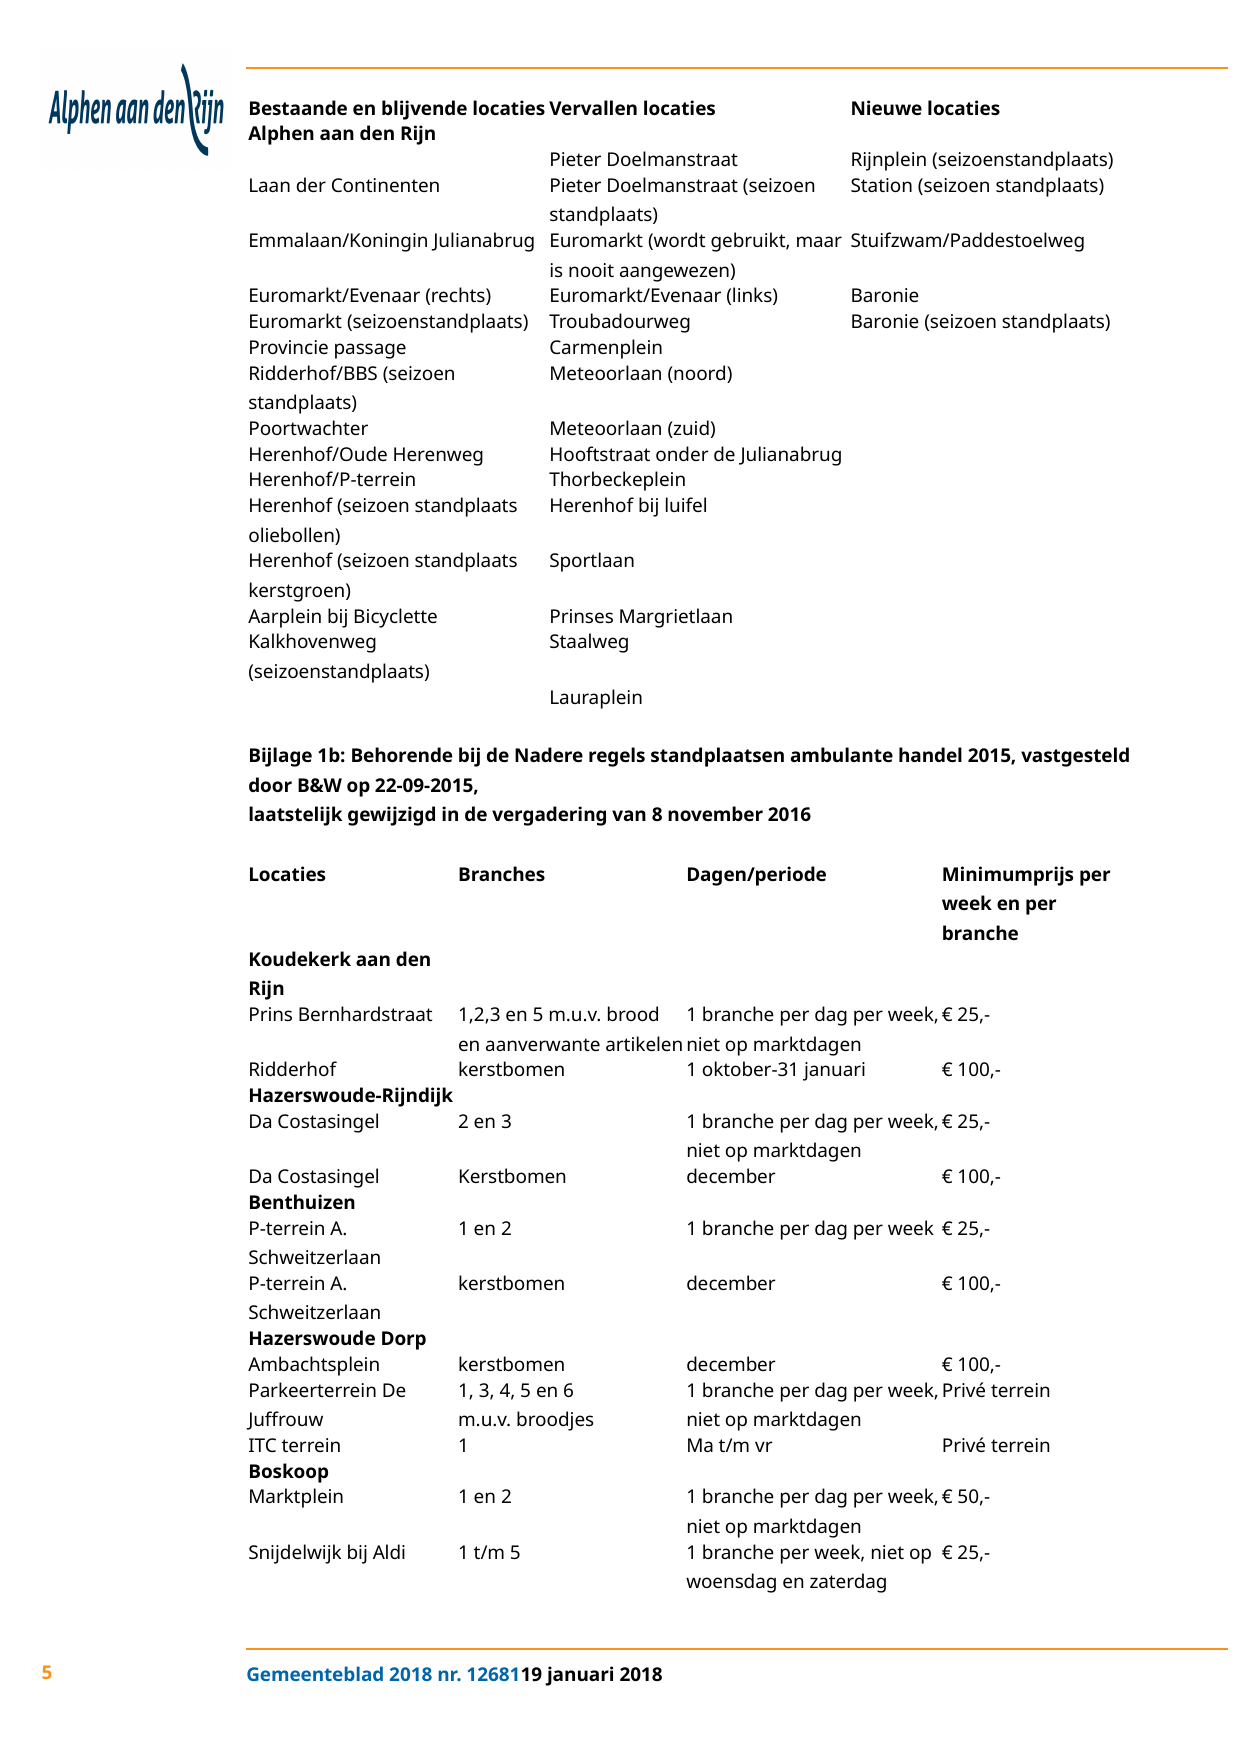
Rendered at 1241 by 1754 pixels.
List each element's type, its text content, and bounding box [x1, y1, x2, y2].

table_cell 1,2,3 en 5 m.u.v. brood en aanverwante artikelen [458, 1001, 686, 1056]
table_cell Meteoorlaan (noord) [549, 360, 850, 415]
table_cell 1 oktober-31 januari [686, 1056, 942, 1082]
table_cell Carmenplein [549, 334, 850, 360]
table_cell Station (seizoen standplaats) [850, 172, 1152, 227]
table_cell [942, 1082, 1152, 1108]
table_cell Kalkhovenweg (seizoenstandplaats) [248, 629, 549, 684]
table_cell Troubadourweg [549, 308, 850, 334]
table_cell Ridderhof/BBS (seizoen standplaats) [248, 360, 549, 415]
table_cell Aarplein bij Bicyclette [248, 603, 549, 629]
table_cell [686, 946, 942, 1001]
table_cell Prins Bernhardstraat [248, 1001, 458, 1056]
table_cell € 25,- [942, 1215, 1152, 1270]
table_cell Benthuizen [248, 1189, 458, 1215]
table_cell [686, 1458, 942, 1483]
table_cell Staalweg [549, 629, 850, 684]
table_cell [850, 441, 1152, 467]
table_cell [458, 946, 686, 1001]
table_cell 1 branche per dag per week, niet op marktdagen [686, 1377, 942, 1432]
table_cell kerstbomen [458, 1270, 686, 1325]
table_cell kerstbomen [458, 1351, 686, 1377]
table_cell Privé terrein [942, 1432, 1152, 1458]
table_cell Ambachtsplein [248, 1351, 458, 1377]
table_cell 1 branche per dag per week [686, 1215, 942, 1270]
table_cell Baronie [850, 283, 1152, 308]
table_cell [850, 548, 1152, 603]
table_cell 1 branche per dag per week, niet op marktdagen [686, 1001, 942, 1056]
table_header Locaties [248, 861, 458, 946]
table_cell 1 t/m 5 [458, 1539, 686, 1594]
table_cell 1 branche per dag per week, niet op marktdagen [686, 1108, 942, 1163]
table_cell 1 en 2 [458, 1215, 686, 1270]
table_cell Pieter Doelmanstraat (seizoen standplaats) [549, 172, 850, 227]
table_cell [850, 684, 1152, 710]
table_cell Poortwachter [248, 415, 549, 441]
picture [41, 47, 231, 172]
table_cell Kerstbomen [458, 1163, 686, 1189]
table_cell Euromarkt/Evenaar (links) [549, 283, 850, 308]
table_header Bestaande en blijvende locaties [248, 95, 549, 121]
table_cell [850, 415, 1152, 441]
table_cell Baronie (seizoen standplaats) [850, 308, 1152, 334]
table_cell Parkeerterrein De Juffrouw [248, 1377, 458, 1432]
table_header Branches [458, 861, 686, 946]
table_cell € 100,- [942, 1056, 1152, 1082]
table_header Dagen/periode [686, 861, 942, 946]
table_cell [248, 684, 549, 710]
table_cell [850, 492, 1152, 548]
table_cell € 100,- [942, 1351, 1152, 1377]
table_cell ITC terrein [248, 1432, 458, 1458]
table_cell december [686, 1270, 942, 1325]
table_cell Boskoop [248, 1458, 458, 1483]
table_cell 1 branche per dag per week, niet op marktdagen [686, 1484, 942, 1539]
table_cell Herenhof (seizoen standplaats oliebollen) [248, 492, 549, 548]
table_cell [686, 1082, 942, 1108]
table_cell [942, 1458, 1152, 1483]
table_cell € 25,- [942, 1539, 1152, 1594]
table_cell Stuifzwam/Paddestoelweg [850, 227, 1152, 283]
table_cell Da Costasingel [248, 1163, 458, 1189]
table_cell € 50,- [942, 1484, 1152, 1539]
table_cell kerstbomen [458, 1056, 686, 1082]
table_cell € 25,- [942, 1001, 1152, 1056]
table_cell [248, 146, 549, 172]
table_cell [850, 629, 1152, 684]
table_cell Snijdelwijk bij Aldi [248, 1539, 458, 1594]
table_cell [458, 1189, 686, 1215]
table_cell Provincie passage [248, 334, 549, 360]
table_cell Ma t/m vr [686, 1432, 942, 1458]
table_cell Privé terrein [942, 1377, 1152, 1432]
table_cell € 25,- [942, 1108, 1152, 1163]
table_cell Emmalaan/Koningin Julianabrug [248, 227, 549, 283]
table_cell Euromarkt/Evenaar (rechts) [248, 283, 549, 308]
table_cell P-terrein A. Schweitzerlaan [248, 1270, 458, 1325]
table_cell Herenhof/Oude Herenweg [248, 441, 549, 467]
table_cell [549, 121, 850, 146]
table_cell 1 en 2 [458, 1484, 686, 1539]
table_header Vervallen locaties [549, 95, 850, 121]
table_cell € 100,- [942, 1270, 1152, 1325]
table_cell Euromarkt (seizoenstandplaats) [248, 308, 549, 334]
table_cell Lauraplein [549, 684, 850, 710]
table_cell Da Costasingel [248, 1108, 458, 1163]
table_cell Herenhof (seizoen standplaats kerstgroen) [248, 548, 549, 603]
text laatstelijk gewijzigd in de vergadering van 8 november 2016 [248, 802, 1152, 827]
table_cell [850, 121, 1152, 146]
table_cell Thorbeckeplein [549, 467, 850, 492]
table_cell Rijnplein (seizoenstandplaats) [850, 146, 1152, 172]
table_header Nieuwe locaties [850, 95, 1152, 121]
table_cell [686, 1325, 942, 1351]
table_cell Koudekerk aan den Rijn [248, 946, 458, 1001]
table_cell Alphen aan den Rijn [248, 121, 549, 146]
table_cell december [686, 1351, 942, 1377]
table_cell december [686, 1163, 942, 1189]
table_cell 1 [458, 1432, 686, 1458]
text Bijlage 1b: Behorende bij de Nadere regels standplaatsen ambulante handel 2015, vastgesteld door B&W op 22-09-2015, [248, 742, 1152, 798]
table_cell Marktplein [248, 1484, 458, 1539]
table_cell [458, 1325, 686, 1351]
table_cell Hooftstraat onder de Julianabrug [549, 441, 850, 467]
table_cell Herenhof bij luifel [549, 492, 850, 548]
table_cell Sportlaan [549, 548, 850, 603]
table_cell 1 branche per week, niet op woensdag en zaterdag [686, 1539, 942, 1594]
table_cell Laan der Continenten [248, 172, 549, 227]
table_cell [850, 360, 1152, 415]
table_cell Herenhof/P-terrein [248, 467, 549, 492]
table_cell [942, 1189, 1152, 1215]
table_cell 1, 3, 4, 5 en 6 m.u.v. broodjes [458, 1377, 686, 1432]
table_cell Prinses Margrietlaan [549, 603, 850, 629]
table_cell Meteoorlaan (zuid) [549, 415, 850, 441]
table_cell [850, 467, 1152, 492]
table_cell [850, 334, 1152, 360]
table_cell € 100,- [942, 1163, 1152, 1189]
table_cell [850, 603, 1152, 629]
table_cell Ridderhof [248, 1056, 458, 1082]
table_cell Pieter Doelmanstraat [549, 146, 850, 172]
table_cell Hazerswoude-Rijndijk [248, 1082, 458, 1108]
table_header Minimumprijs per week en per branche [942, 861, 1152, 946]
table_cell Hazerswoude Dorp [248, 1325, 458, 1351]
table_cell 2 en 3 [458, 1108, 686, 1163]
table_cell Euromarkt (wordt gebruikt, maar is nooit aangewezen) [549, 227, 850, 283]
table_cell [458, 1082, 686, 1108]
table_cell [458, 1458, 686, 1483]
table_cell [942, 946, 1152, 1001]
table_cell [942, 1325, 1152, 1351]
table_cell P-terrein A. Schweitzerlaan [248, 1215, 458, 1270]
table_cell [686, 1189, 942, 1215]
